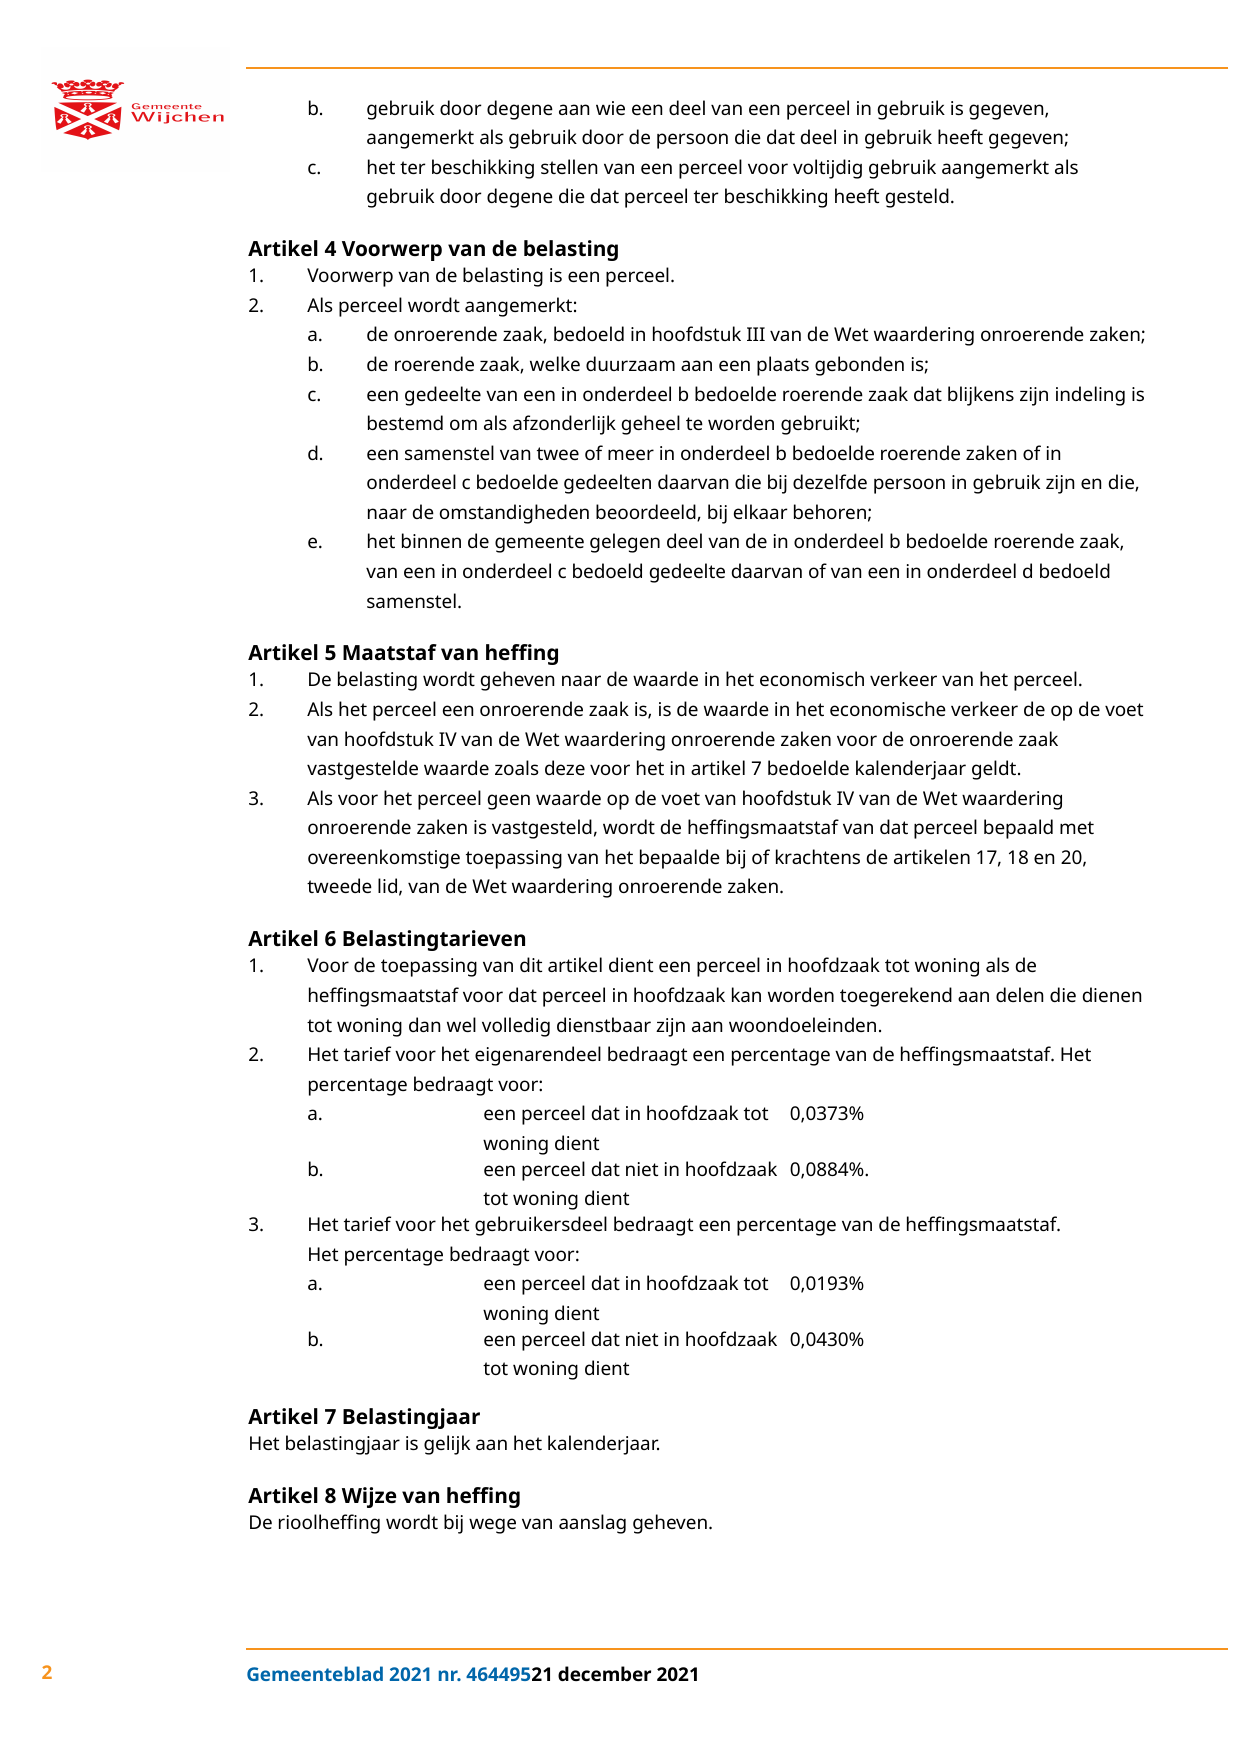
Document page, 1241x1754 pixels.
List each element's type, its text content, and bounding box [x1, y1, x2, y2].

list de onroerende zaak, bedoeld in hoofdstuk III van de Wet waardering onroerende zaken; [307, 322, 1152, 347]
list het ter beschikking stellen van een perceel voor voltijdig gebruik aangemerkt als gebruik door degene die dat perceel ter beschikking heeft gesteld. [307, 154, 1152, 209]
list Als het perceel een onroerende zaak is, is de waarde in het economische verkeer de op de voet van hoofdstuk IV van de Wet waardering onroerende zaken voor de onroerende zaak vastgestelde waarde zoals deze voor het in artikel 7 bedoelde kalenderjaar geldt. [248, 696, 1152, 781]
list Voor de toepassing van dit artikel dient een perceel in hoofdzaak tot woning als de heffingsmaatstaf voor dat perceel in hoofdzaak kan worden toegerekend aan delen die dienen tot woning dan wel volledig dienstbaar zijn aan woondoeleinden. [248, 953, 1152, 1037]
list Als voor het perceel geen waarde op de voet van hoofdstuk IV van de Wet waardering onroerende zaken is vastgesteld, wordt de heffingsmaatstaf van dat perceel bepaald met overeenkomstige toepassing van het bepaalde bij of krachtens de artikelen 17, 18 en 20, tweede lid, van de Wet waardering onroerende zaken. [248, 785, 1152, 899]
list Het tarief voor het gebruikersdeel bedraagt een percentage van de heffingsmaatstaf. [248, 1211, 1152, 1237]
table_cell b. [307, 1326, 483, 1381]
list Als perceel wordt aangemerkt: [248, 292, 1152, 318]
table_header een perceel dat in hoofdzaak tot woning dient [483, 1101, 789, 1156]
list De belasting wordt geheven naar de waarde in het economisch verkeer van het perceel. [248, 667, 1152, 692]
text Het belastingjaar is gelijk aan het kalenderjaar. [248, 1431, 1152, 1456]
table_cell b. [307, 1156, 483, 1211]
table_header a. [307, 1271, 483, 1326]
table_header 0,0373% [790, 1101, 1211, 1156]
list Voorwerp van de belasting is een perceel. [248, 262, 1152, 288]
list een gedeelte van een in onderdeel b bedoelde roerende zaak dat blijkens zijn indeling is bestemd om als afzonderlijk geheel te worden gebruikt; [307, 381, 1152, 436]
list het binnen de gemeente gelegen deel van de in onderdeel b bedoelde roerende zaak, van een in onderdeel c bedoeld gedeelte daarvan of van een in onderdeel d bedoeld samenstel. [307, 529, 1152, 613]
text De rioolheffing wordt bij wege van aanslag geheven. [248, 1509, 1152, 1535]
list Het tarief voor het eigenarendeel bedraagt een percentage van de heffingsmaatstaf. Het percentage bedraagt voor: [248, 1041, 1152, 1097]
list gebruik door degene aan wie een deel van een perceel in gebruik is gegeven, aangemerkt als gebruik door de persoon die dat deel in gebruik heeft gegeven; [307, 95, 1152, 150]
text Artikel 8 Wijze van heffing [248, 1481, 1152, 1509]
list de roerende zaak, welke duurzaam aan een plaats gebonden is; [307, 351, 1152, 377]
table_header een perceel dat in hoofdzaak tot woning dient [483, 1271, 789, 1326]
text Artikel 7 Belastingjaar [248, 1402, 1152, 1431]
table_cell een perceel dat niet in hoofdzaak tot woning dient [483, 1326, 789, 1381]
text Artikel 5 Maatstaf van heffing [248, 638, 1152, 667]
table_header a. [307, 1101, 483, 1156]
picture [41, 47, 231, 172]
table_cell een perceel dat niet in hoofdzaak tot woning dient [483, 1156, 789, 1211]
list een samenstel van twee of meer in onderdeel b bedoelde roerende zaken of in onderdeel c bedoelde gedeelten daarvan die bij dezelfde persoon in gebruik zijn en die, naar de omstandigheden beoordeeld, bij elkaar behoren; [307, 440, 1152, 525]
text Artikel 6 Belastingtarieven [248, 924, 1152, 953]
list Het percentage bedraagt voor: [248, 1241, 1152, 1267]
text Artikel 4 Voorwerp van de belasting [248, 234, 1152, 262]
table_cell 0,0430% [790, 1326, 1211, 1381]
table_cell 0,0884%. [790, 1156, 1211, 1211]
table_header 0,0193% [790, 1271, 1211, 1326]
